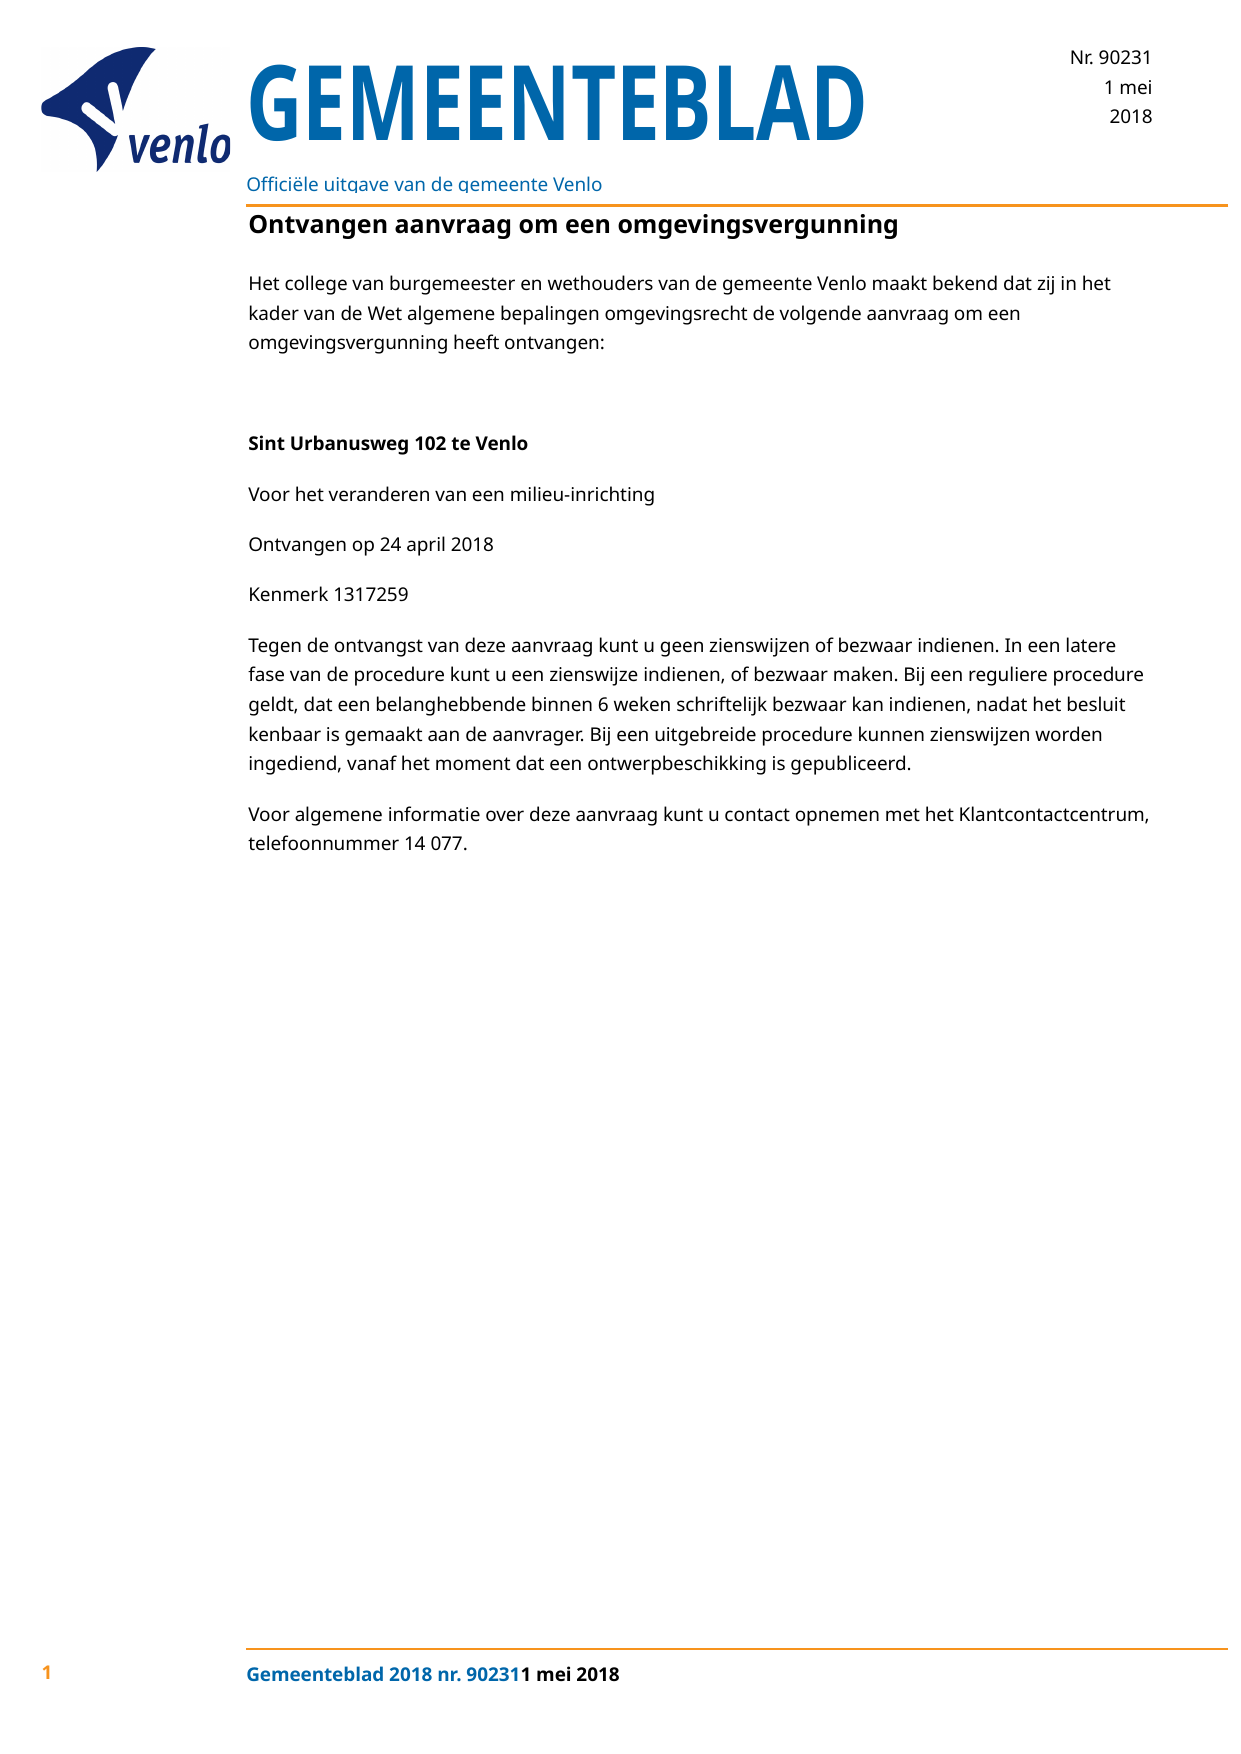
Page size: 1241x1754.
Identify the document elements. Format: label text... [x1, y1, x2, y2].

text Ontvangen op 24 april 2018 [248, 531, 1152, 557]
text Voor algemene informatie over deze aanvraag kunt u contact opnemen met het Klantcontactcentrum, telefoonnummer 14 077. [248, 801, 1152, 856]
text Tegen de ontvangst van deze aanvraag kunt u geen zienswijzen of bezwaar indienen. In een latere fase van de procedure kunt u een zienswijze indienen, of bezwaar maken. Bij een reguliere procedure geldt, dat een belanghebbende binnen 6 weken schriftelijk bezwaar kan indienen, nadat het besluit kenbaar is gemaakt aan de aanvrager. Bij een uitgebreide procedure kunnen zienswijzen worden ingediend, vanaf het moment dat een ontwerpbeschikking is gepubliceerd. [248, 632, 1152, 776]
text Voor het veranderen van een milieu-inrichting [248, 481, 1152, 506]
text Kenmerk 1317259 [248, 582, 1152, 607]
picture [41, 47, 231, 172]
text Ontvangen aanvraag om een omgevingsvergunning [248, 207, 1152, 241]
text Het college van burgemeester en wethouders van de gemeente Venlo maakt bekend dat zij in het kader van de Wet algemene bepalingen omgevingsrecht de volgende aanvraag om een omgevingsvergunning heeft ontvangen: [248, 270, 1152, 355]
text Sint Urbanusweg 102 te Venlo [248, 430, 1152, 456]
